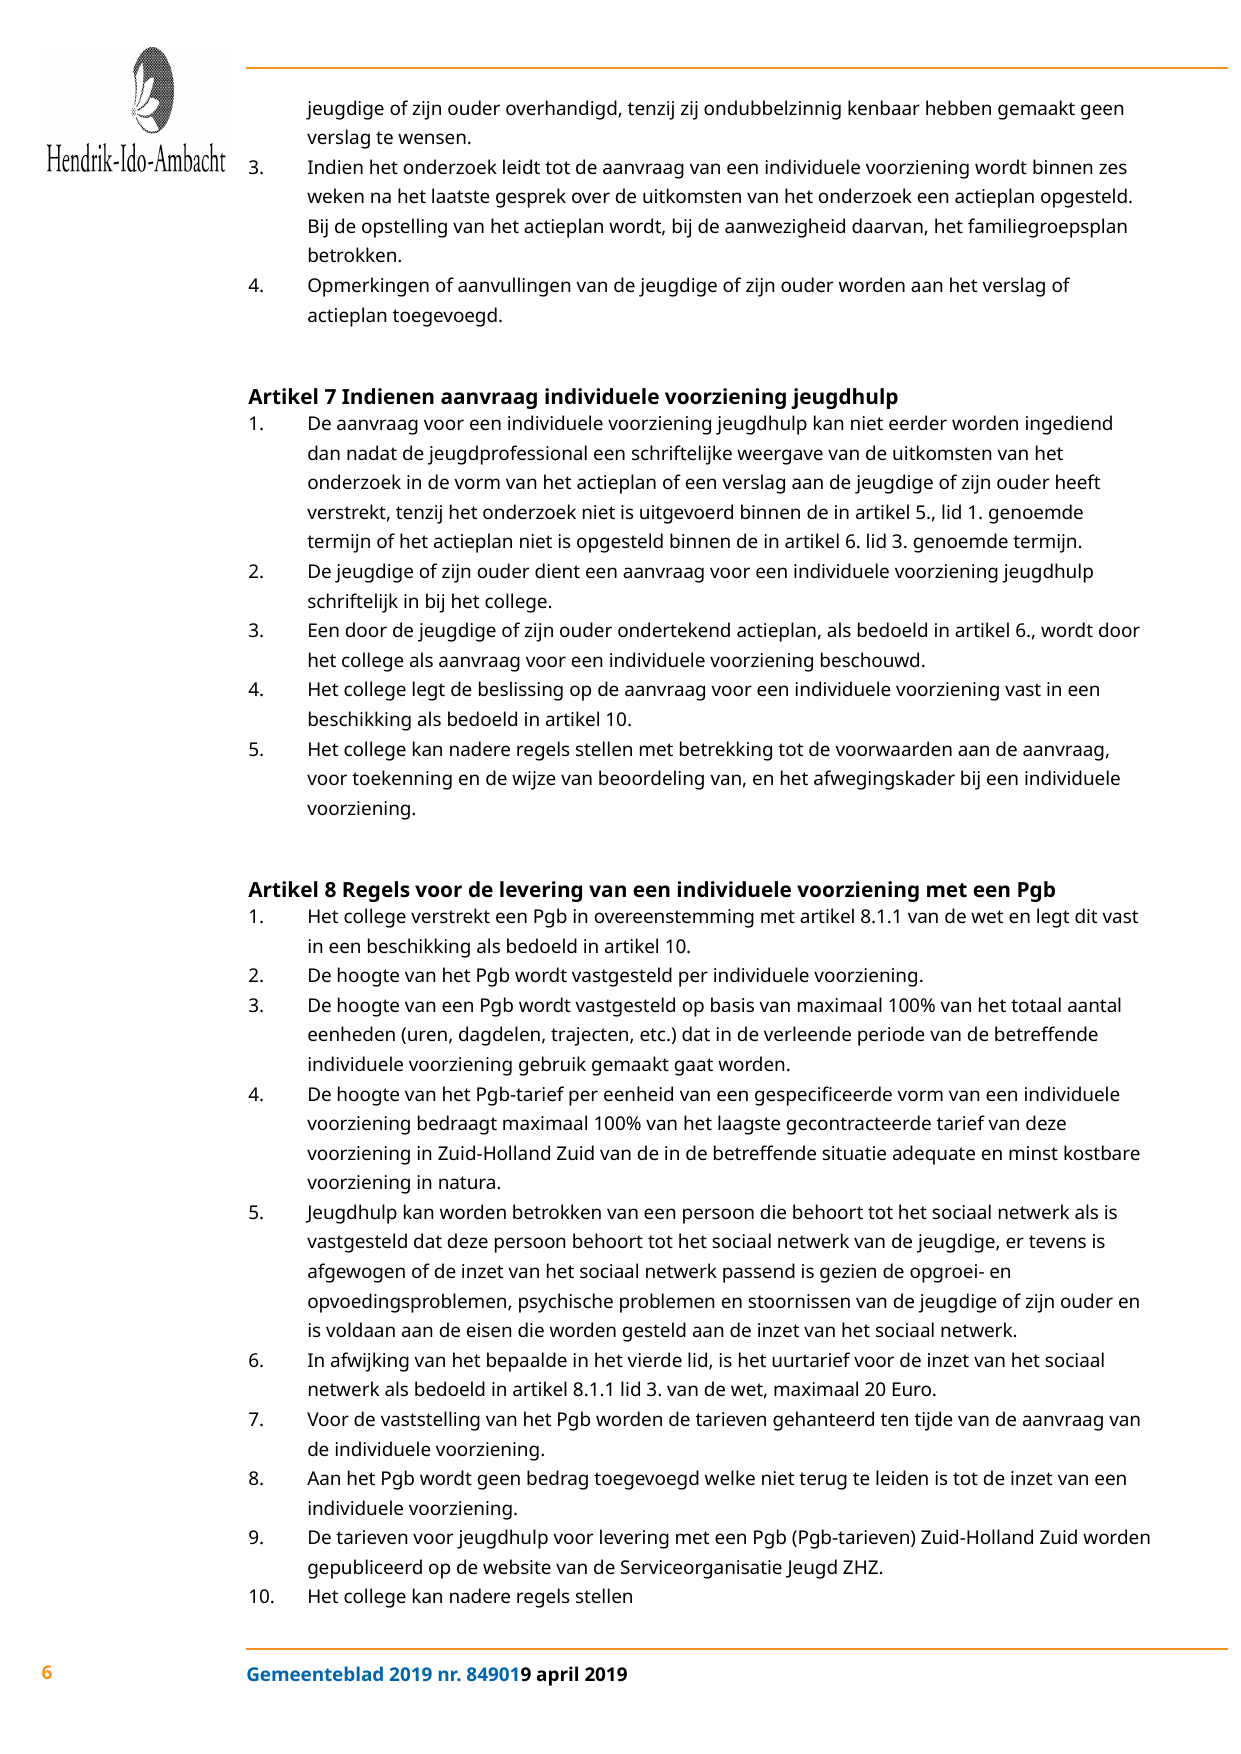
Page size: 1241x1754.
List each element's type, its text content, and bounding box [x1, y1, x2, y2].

list Voor de vaststelling van het Pgb worden de tarieven gehanteerd ten tijde van de aanvraag van de individuele voorziening. [248, 1406, 1152, 1462]
list De aanvraag voor een individuele voorziening jeugdhulp kan niet eerder worden ingediend dan nadat de jeugdprofessional een schriftelijke weergave van de uitkomsten van het onderzoek in de vorm van het actieplan of een verslag aan de jeugdige of zijn ouder heeft verstrekt, tenzij het onderzoek niet is uitgevoerd binnen de in artikel 5., lid 1. genoemde termijn of het actieplan niet is opgesteld binnen de in artikel 6. lid 3. genoemde termijn. [248, 410, 1152, 554]
list De jeugdige of zijn ouder dient een aanvraag voor een individuele voorziening jeugdhulp schriftelijk in bij het college. [248, 558, 1152, 613]
list Het college kan nadere regels stellen [248, 1584, 1152, 1609]
list De hoogte van het Pgb wordt vastgesteld per individuele voorziening. [248, 962, 1152, 988]
list Een door de jeugdige of zijn ouder ondertekend actieplan, als bedoeld in artikel 6., wordt door het college als aanvraag voor een individuele voorziening beschouwd. [248, 617, 1152, 673]
text Artikel 8 Regels voor de levering van een individuele voorziening met een Pgb [248, 875, 1152, 903]
list jeugdige of zijn ouder overhandigd, tenzij zij ondubbelzinnig kenbaar hebben gemaakt geen verslag te wensen. [248, 95, 1152, 150]
list In afwijking van het bepaalde in het vierde lid, is het uurtarief voor de inzet van het sociaal netwerk als bedoeld in artikel 8.1.1 lid 3. van de wet, maximaal 20 Euro. [248, 1347, 1152, 1402]
list Het college kan nadere regels stellen met betrekking tot de voorwaarden aan de aanvraag, voor toekenning en de wijze van beoordeling van, en het afwegingskader bij een individuele voorziening. [248, 736, 1152, 821]
text Artikel 7 Indienen aanvraag individuele voorziening jeugdhulp [248, 382, 1152, 410]
list Jeugdhulp kan worden betrokken van een persoon die behoort tot het sociaal netwerk als is vastgesteld dat deze persoon behoort tot het sociaal netwerk van de jeugdige, er tevens is afgewogen of de inzet van het sociaal netwerk passend is gezien de opgroei- en opvoedingsproblemen, psychische problemen en stoornissen van de jeugdige of zijn ouder en is voldaan aan de eisen die worden gesteld aan de inzet van het sociaal netwerk. [248, 1199, 1152, 1343]
list De hoogte van een Pgb wordt vastgesteld op basis van maximaal 100% van het totaal aantal eenheden (uren, dagdelen, trajecten, etc.) dat in de verleende periode van de betreffende individuele voorziening gebruik gemaakt gaat worden. [248, 992, 1152, 1077]
list Het college verstrekt een Pgb in overeenstemming met artikel 8.1.1 van de wet en legt dit vast in een beschikking als bedoeld in artikel 10. [248, 903, 1152, 959]
list Indien het onderzoek leidt tot de aanvraag van een individuele voorziening wordt binnen zes weken na het laatste gesprek over de uitkomsten van het onderzoek een actieplan opgesteld. Bij de opstelling van het actieplan wordt, bij de aanwezigheid daarvan, het familiegroepsplan betrokken. [248, 154, 1152, 268]
list De hoogte van het Pgb-tarief per eenheid van een gespecificeerde vorm van een individuele voorziening bedraagt maximaal 100% van het laagste gecontracteerde tarief van deze voorziening in Zuid-Holland Zuid van de in de betreffende situatie adequate en minst kostbare voorziening in natura. [248, 1081, 1152, 1195]
list De tarieven voor jeugdhulp voor levering met een Pgb (Pgb-tarieven) Zuid-Holland Zuid worden gepubliceerd op de website van de Serviceorganisatie Jeugd ZHZ. [248, 1524, 1152, 1580]
list Het college legt de beslissing op de aanvraag voor een individuele voorziening vast in een beschikking als bedoeld in artikel 10. [248, 677, 1152, 732]
list Opmerkingen of aanvullingen van de jeugdige of zijn ouder worden aan het verslag of actieplan toegevoegd. [248, 272, 1152, 328]
list Aan het Pgb wordt geen bedrag toegevoegd welke niet terug te leiden is tot de inzet van een individuele voorziening. [248, 1465, 1152, 1521]
picture [41, 47, 231, 172]
